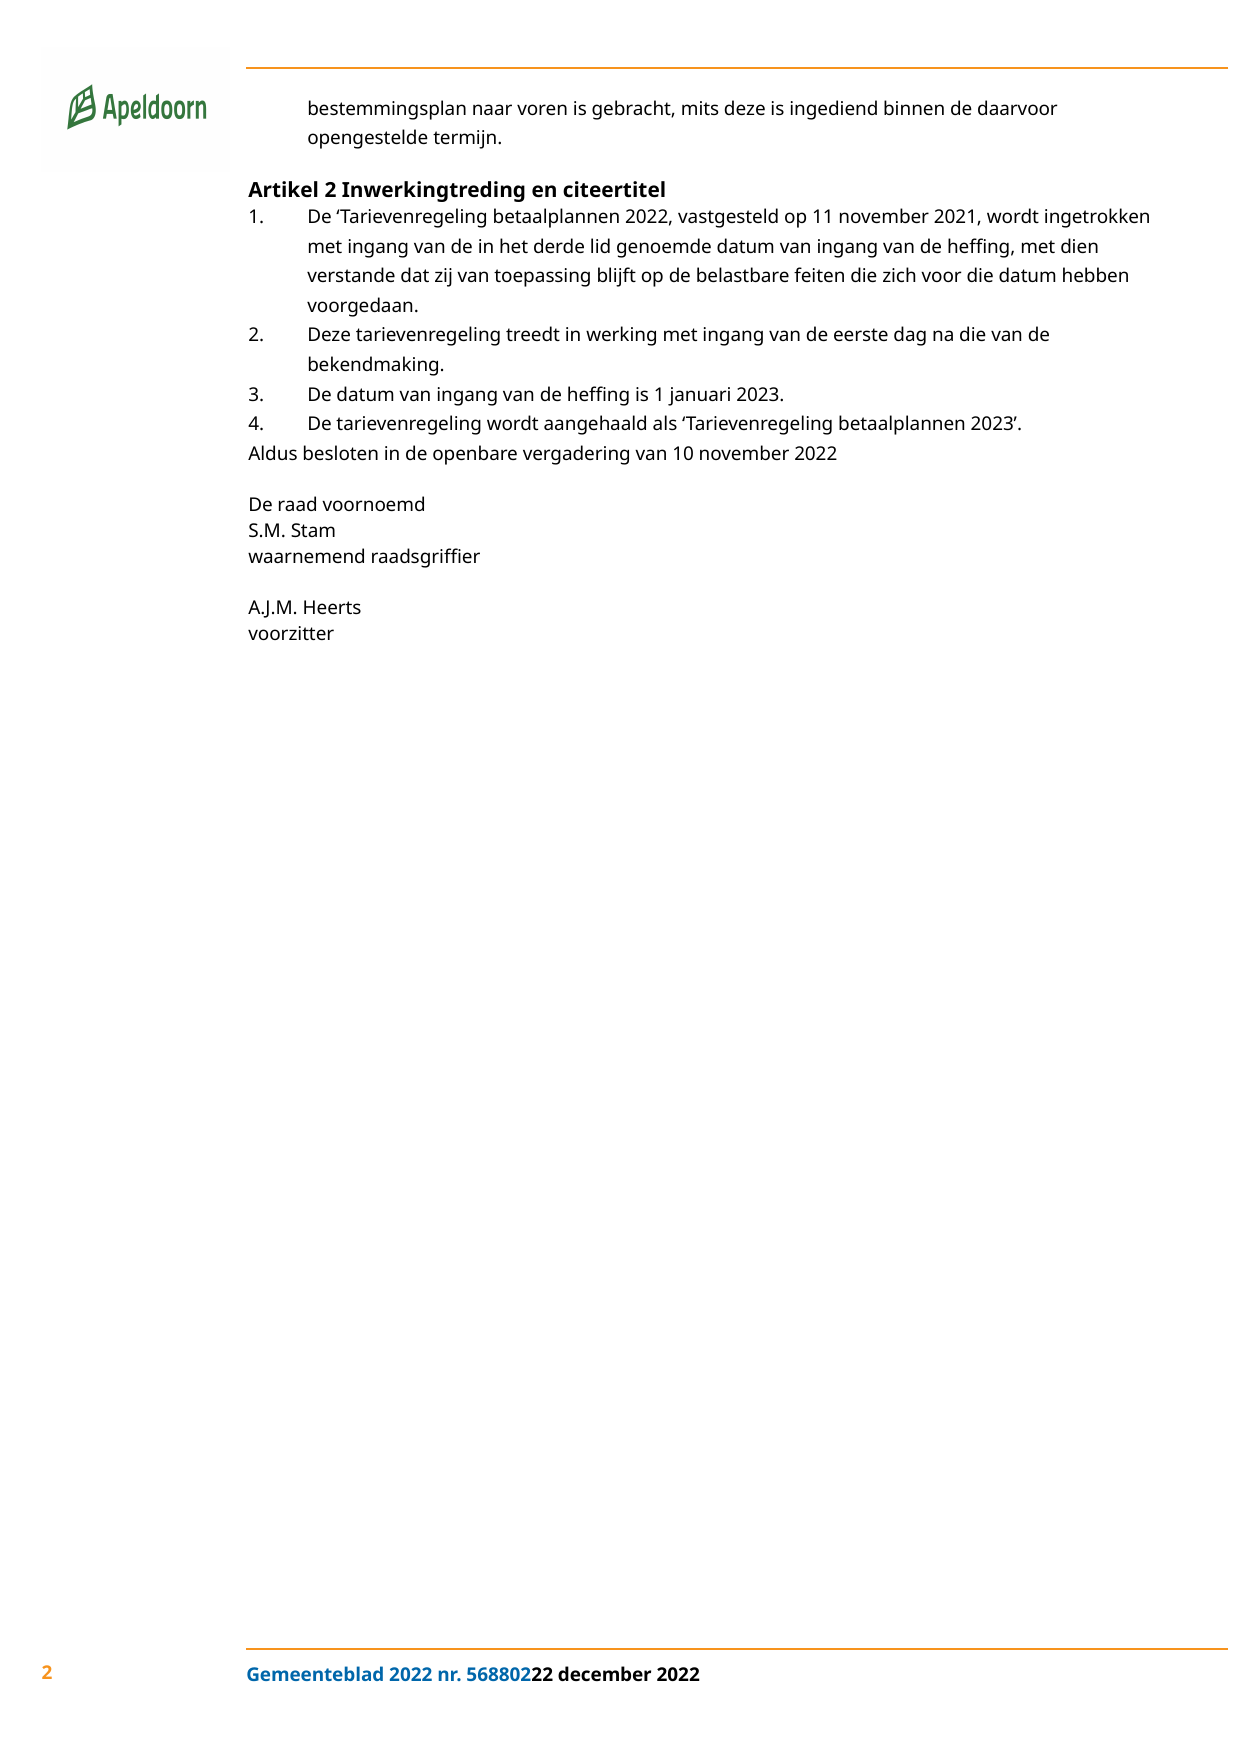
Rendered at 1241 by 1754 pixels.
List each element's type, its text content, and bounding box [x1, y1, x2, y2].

text S.M. Stam [248, 517, 1152, 543]
text De raad voornoemd [248, 491, 1152, 517]
text voorzitter [248, 620, 1152, 646]
list De datum van ingang van de heffing is 1 januari 2023. [248, 381, 1152, 406]
text Aldus besloten in de openbare vergadering van 10 november 2022 [248, 440, 1152, 466]
text waarnemend raadsgriffier [248, 543, 1152, 568]
text Artikel 2 Inwerkingtreding en citeertitel [248, 175, 1152, 203]
list De tarievenregeling wordt aangehaald als ‘Tarievenregeling betaalplannen 2023’. [248, 410, 1152, 436]
list De ‘Tarievenregeling betaalplannen 2022, vastgesteld op 11 november 2021, wordt ingetrokken met ingang van de in het derde lid genoemde datum van ingang van de heffing, met dien verstande dat zij van toepassing blijft op de belastbare feiten die zich voor die datum hebben voorgedaan. [248, 203, 1152, 318]
list bestemmingsplan naar voren is gebracht, mits deze is ingediend binnen de daarvoor opengestelde termijn. [248, 95, 1152, 150]
picture [41, 47, 231, 172]
text A.J.M. Heerts [248, 594, 1152, 620]
list Deze tarievenregeling treedt in werking met ingang van de eerste dag na die van de bekendmaking. [248, 322, 1152, 377]
